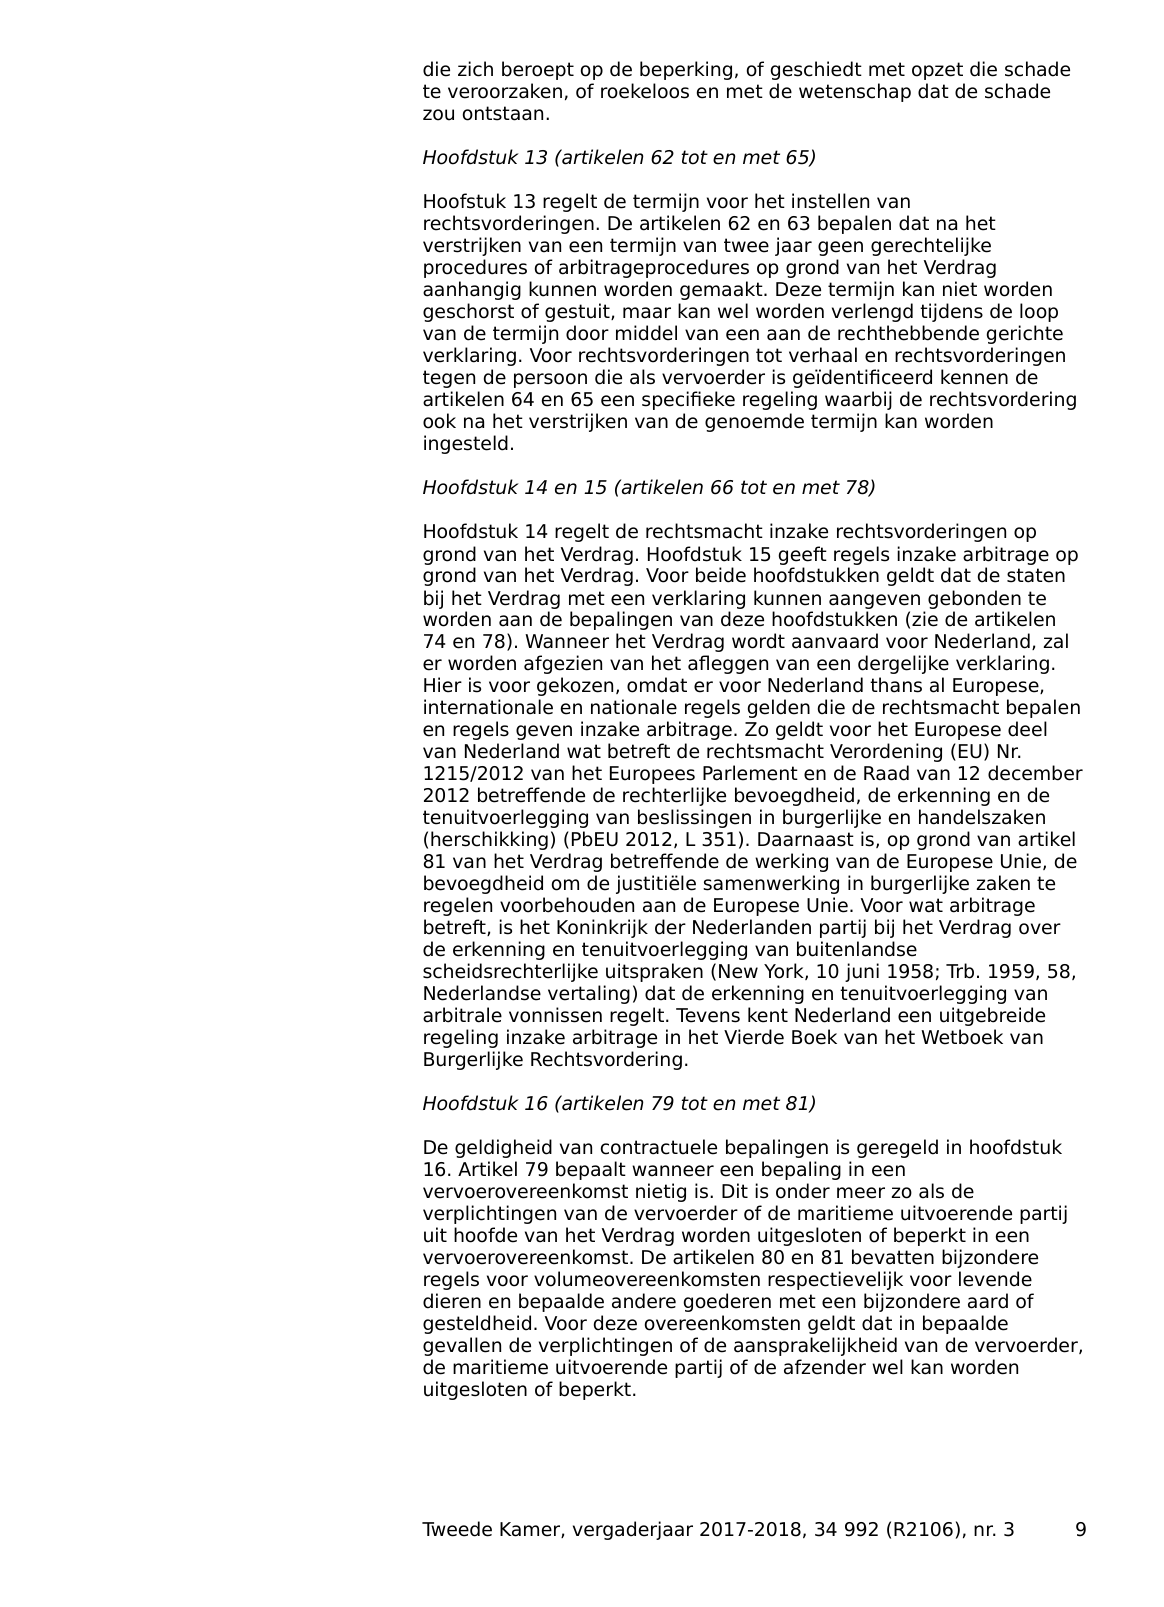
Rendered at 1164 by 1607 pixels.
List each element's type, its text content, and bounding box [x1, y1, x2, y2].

text Hoofstuk 13 regelt de termijn voor het instellen van rechtsvorderingen. De artikelen 62 en 63 bepalen dat na het verstrijken van een termijn van twee jaar geen gerechtelijke procedures of arbitrageprocedures op grond van het Verdrag aanhangig kunnen worden gemaakt. Deze termijn kan niet worden geschorst of gestuit, maar kan wel worden verlengd tijdens de loop van de termijn door middel van een aan de rechthebbende gerichte verklaring. Voor rechtsvorderingen tot verhaal en rechtsvorderingen tegen de persoon die als vervoerder is geïdentificeerd kennen de artikelen 64 en 65 een specifieke regeling waarbij de rechtsvordering ook na het verstrijken van de genoemde termijn kan worden ingesteld. [422, 191, 1087, 455]
subtitle Hoofdstuk 16 (artikelen 79 tot en met 81) [422, 1093, 1087, 1115]
subtitle Hoofdstuk 14 en 15 (artikelen 66 tot en met 78) [422, 477, 1087, 499]
text die zich beroept op de beperking, of geschiedt met opzet die schade te veroorzaken, of roekeloos en met de wetenschap dat de schade zou ontstaan. [422, 59, 1087, 125]
text Hoofdstuk 14 regelt de rechtsmacht inzake rechtsvorderingen op grond van het Verdrag. Hoofdstuk 15 geeft regels inzake arbitrage op grond van het Verdrag. Voor beide hoofdstukken geldt dat de staten bij het Verdrag met een verklaring kunnen aangeven gebonden te worden aan de bepalingen van deze hoofdstukken (zie de artikelen 74 en 78). Wanneer het Verdrag wordt aanvaard voor Nederland, zal er worden afgezien van het afleggen van een dergelijke verklaring. Hier is voor gekozen, omdat er voor Nederland thans al Europese, internationale en nationale regels gelden die de rechtsmacht bepalen en regels geven inzake arbitrage. Zo geldt voor het Europese deel van Nederland wat betreft de rechtsmacht Verordening (EU) Nr. 1215/2012 van het Europees Parlement en de Raad van 12 december 2012 betreffende de rechterlijke bevoegdheid, de erkenning en de tenuitvoerlegging van beslissingen in burgerlijke en handelszaken (herschikking) (PbEU 2012, L 351). Daarnaast is, op grond van artikel 81 van het Verdrag betreffende de werking van de Europese Unie, de bevoegdheid om de justitiële samenwerking in burgerlijke zaken te regelen voorbehouden aan de Europese Unie. Voor wat arbitrage betreft, is het Koninkrijk der Nederlanden partij bij het Verdrag over de erkenning en tenuitvoerlegging van buitenlandse scheidsrechterlijke uitspraken (New York, 10 juni 1958; Trb. 1959, 58, Nederlandse vertaling) dat de erkenning en tenuitvoerlegging van arbitrale vonnissen regelt. Tevens kent Nederland een uitgebreide regeling inzake arbitrage in het Vierde Boek van het Wetboek van Burgerlijke Rechtsvordering. [422, 521, 1087, 1071]
text De geldigheid van contractuele bepalingen is geregeld in hoofdstuk 16. Artikel 79 bepaalt wanneer een bepaling in een vervoerovereenkomst nietig is. Dit is onder meer zo als de verplichtingen van de vervoerder of de maritieme uitvoerende partij uit hoofde van het Verdrag worden uitgesloten of beperkt in een vervoerovereenkomst. De artikelen 80 en 81 bevatten bijzondere regels voor volumeovereenkomsten respectievelijk voor levende dieren en bepaalde andere goederen met een bijzondere aard of gesteldheid. Voor deze overeenkomsten geldt dat in bepaalde gevallen de verplichtingen of de aansprakelijkheid van de vervoerder, de maritieme uitvoerende partij of de afzender wel kan worden uitgesloten of beperkt. [422, 1137, 1087, 1401]
subtitle Hoofdstuk 13 (artikelen 62 tot en met 65) [422, 147, 1087, 169]
